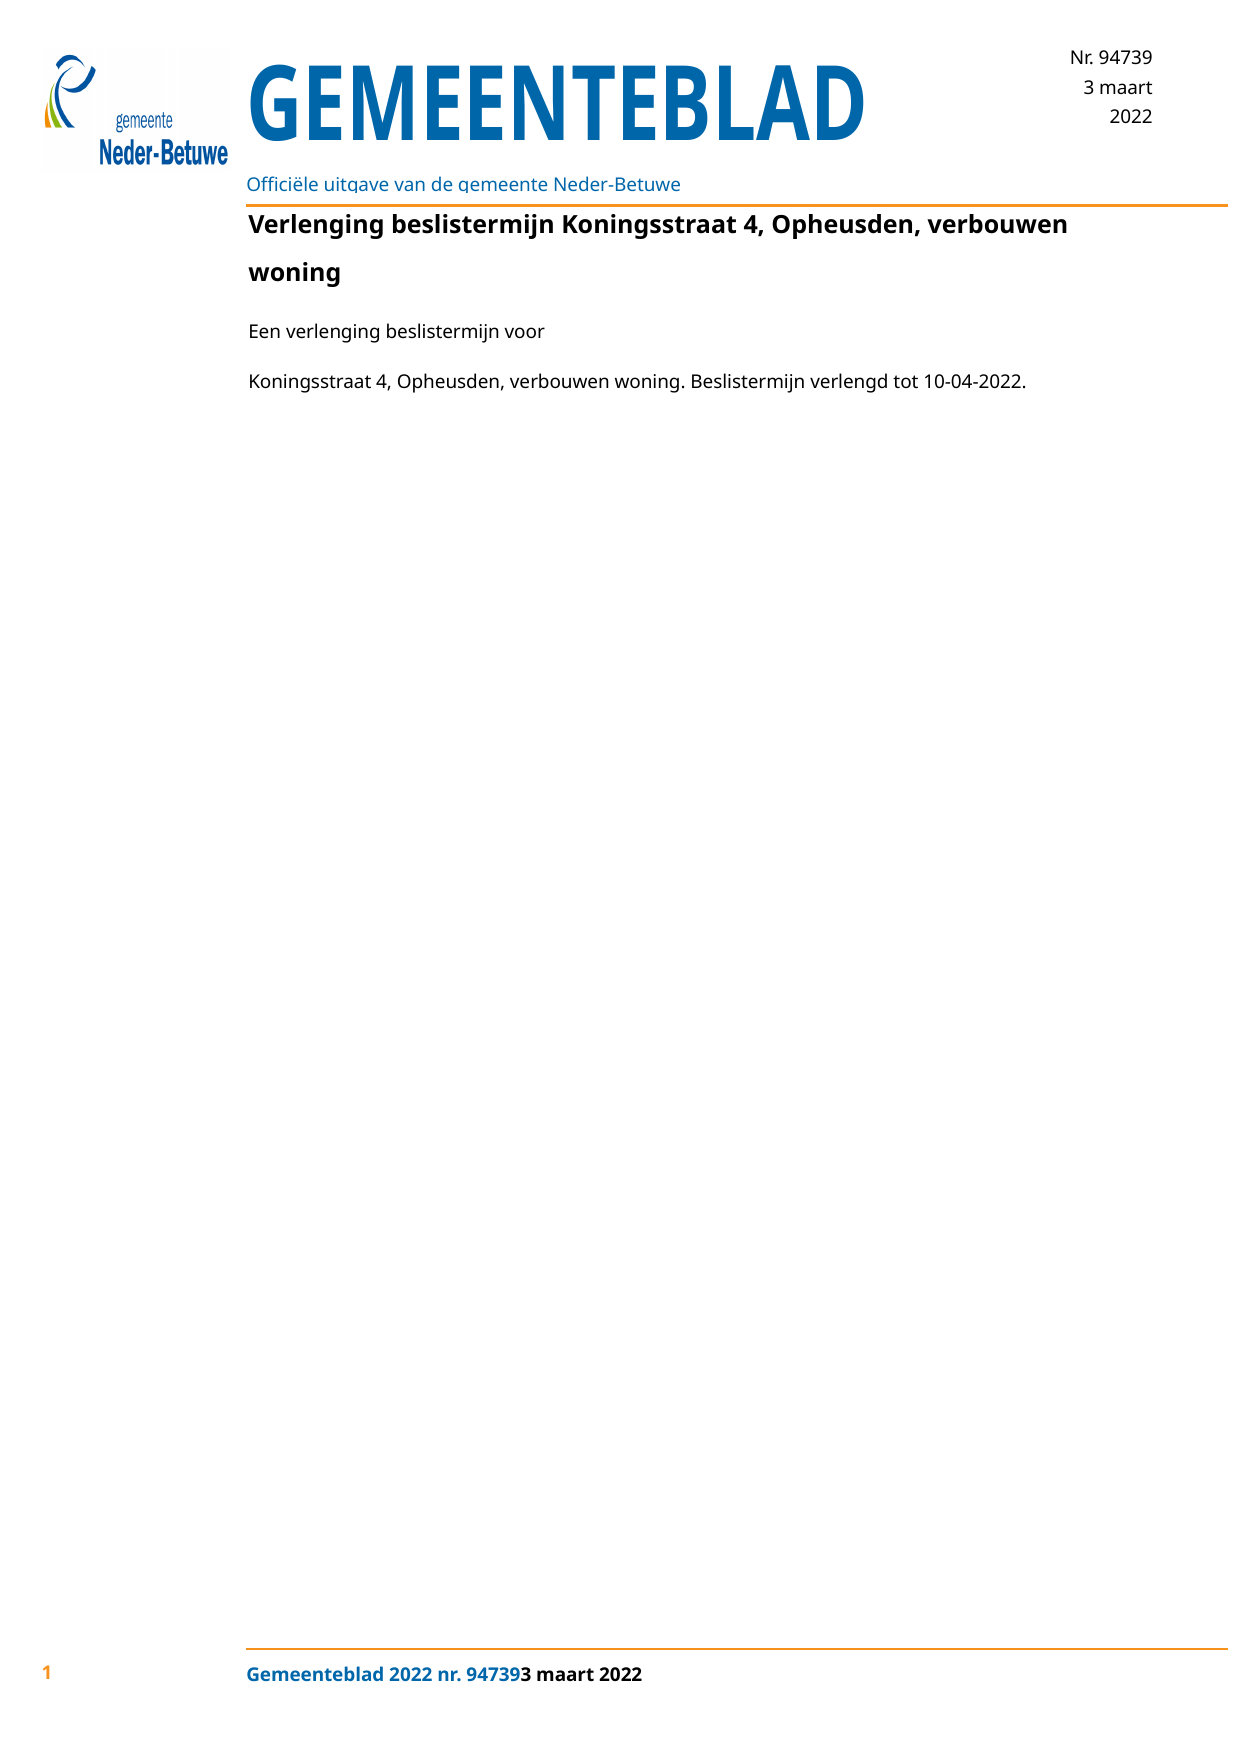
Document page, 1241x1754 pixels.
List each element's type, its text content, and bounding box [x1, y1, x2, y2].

text Een verlenging beslistermijn voor [248, 318, 1152, 344]
text Koningsstraat 4, Opheusden, verbouwen woning. Beslistermijn verlengd tot 10-04-2022. [248, 368, 1152, 394]
text Verlenging beslistermijn Koningsstraat 4, Opheusden, verbouwen woning [248, 207, 1152, 288]
picture [41, 47, 231, 172]
